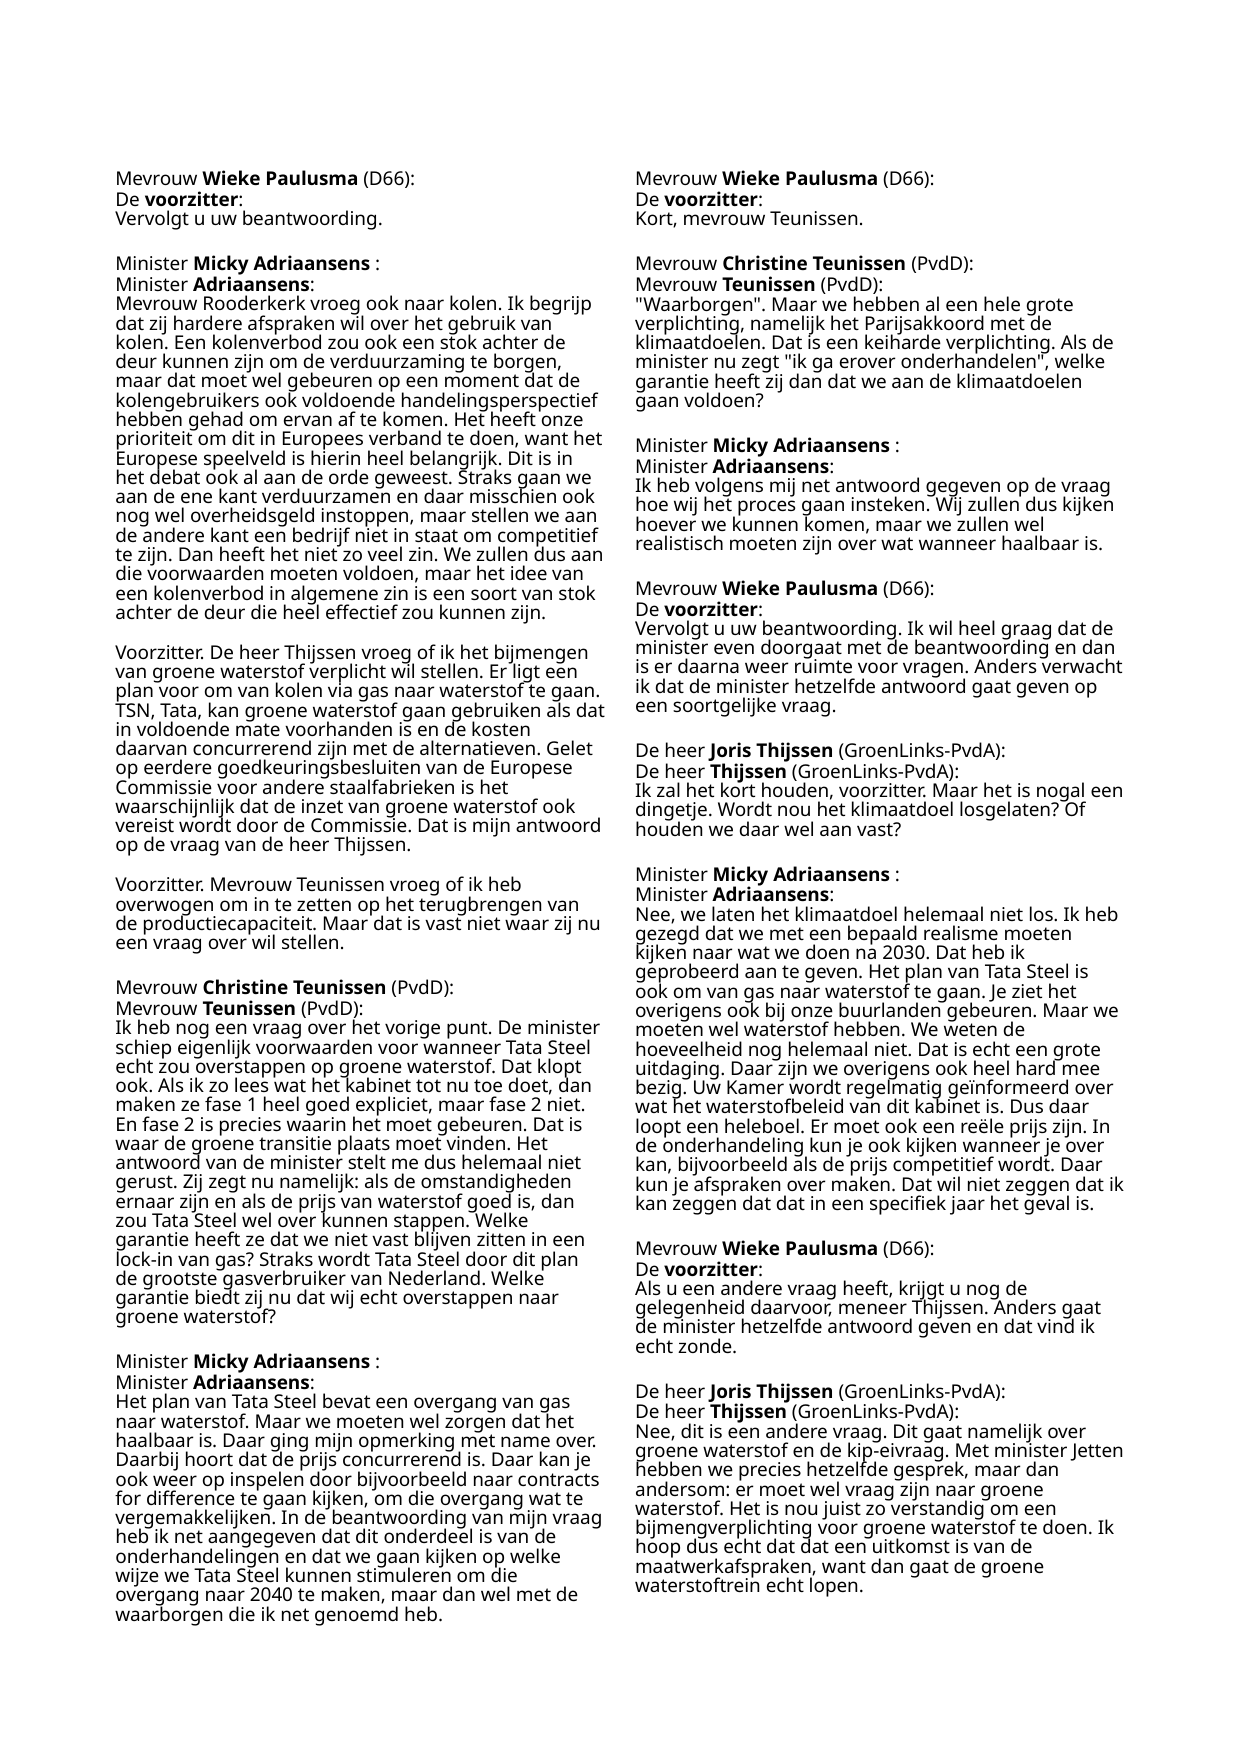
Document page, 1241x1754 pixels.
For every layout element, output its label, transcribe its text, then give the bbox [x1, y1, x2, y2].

text Minister Adriaansens: [115, 1374, 605, 1393]
text Ik heb volgens mij net antwoord gegeven op de vraag hoe wij het proces gaan insteken. Wij zullen dus kijken hoever we kunnen komen, maar we zullen wel realistisch moeten zijn over wat wanneer haalbaar is. [635, 477, 1125, 554]
text Mevrouw Teunissen (PvdD): [635, 276, 1125, 296]
text Minister Micky Adriaansens : [115, 250, 605, 276]
text Nee, dit is een andere vraag. Dit gaat namelijk over groene waterstof en de kip-eivraag. Met minister Jetten hebben we precies hetzelfde gesprek, maar dan andersom: er moet wel vraag zijn naar groene waterstof. Het is nou juist zo verstandig om een bijmengverplichting voor groene waterstof te doen. Ik hoop dus echt dat dat een uitkomst is van de maatwerkafspraken, want dan gaat de groene waterstoftrein echt lopen. [635, 1423, 1125, 1596]
text "Waarborgen". Maar we hebben al een hele grote verplichting, namelijk het Parijsakkoord met de klimaatdoelen. Dat is een keiharde verplichting. Als de minister nu zegt "ik ga erover onderhandelen", welke garantie heeft zij dan dat we aan de klimaatdoelen gaan voldoen? [635, 296, 1125, 411]
text Mevrouw Wieke Paulusma (D66): [635, 1235, 1125, 1261]
text De voorzitter: [635, 191, 1125, 210]
text De heer Joris Thijssen (GroenLinks-PvdA): [635, 737, 1125, 763]
text Nee, we laten het klimaatdoel helemaal niet los. Ik heb gezegd dat we met een bepaald realisme moeten kijken naar wat we doen na 2030. Dat heb ik geprobeerd aan te geven. Het plan van Tata Steel is ook om van gas naar waterstof te gaan. Je ziet het overigens ook bij onze buurlanden gebeuren. Maar we moeten wel waterstof hebben. We weten de hoeveelheid nog helemaal niet. Dat is echt een grote uitdaging. Daar zijn we overigens ook heel hard mee bezig. Uw Kamer wordt regelmatig geïnformeerd over wat het waterstofbeleid van dit kabinet is. Dus daar loopt een heleboel. Er moet ook een reële prijs zijn. In de onderhandeling kun je ook kijken wanneer je over kan, bijvoorbeeld als de prijs competitief wordt. Daar kun je afspraken over maken. Dat wil niet zeggen dat ik kan zeggen dat dat in een specifiek jaar het geval is. [635, 906, 1125, 1214]
text Ik zal het kort houden, voorzitter. Maar het is nogal een dingetje. Wordt nou het klimaatdoel losgelaten? Of houden we daar wel aan vast? [635, 782, 1125, 840]
text De voorzitter: [635, 601, 1125, 620]
text Minister Adriaansens: [635, 458, 1125, 477]
text Mevrouw Wieke Paulusma (D66): [635, 165, 1125, 191]
text Mevrouw Wieke Paulusma (D66): [115, 165, 605, 191]
text De voorzitter: [635, 1261, 1125, 1280]
text Mevrouw Christine Teunissen (PvdD): [115, 974, 605, 1000]
text Minister Micky Adriaansens : [115, 1348, 605, 1374]
text Minister Micky Adriaansens : [635, 861, 1125, 886]
text Minister Adriaansens: [115, 276, 605, 295]
text Mevrouw Wieke Paulusma (D66): [635, 575, 1125, 601]
text De heer Joris Thijssen (GroenLinks-PvdA): [635, 1378, 1125, 1403]
text Ik heb nog een vraag over het vorige punt. De minister schiep eigenlijk voorwaarden voor wanneer Tata Steel echt zou overstappen op groene waterstof. Dat klopt ook. Als ik zo lees wat het kabinet tot nu toe doet, dan maken ze fase 1 heel goed expliciet, maar fase 2 niet. En fase 2 is precies waarin het moet gebeuren. Dat is waar de groene transitie plaats moet vinden. Het antwoord van de minister stelt me dus helemaal niet gerust. Zij zegt nu namelijk: als de omstandigheden ernaar zijn en als de prijs van waterstof goed is, dan zou Tata Steel wel over kunnen stappen. Welke garantie heeft ze dat we niet vast blijven zitten in een lock-in van gas? Straks wordt Tata Steel door dit plan de grootste gasverbruiker van Nederland. Welke garantie biedt zij nu dat wij echt overstappen naar groene waterstof? [115, 1019, 605, 1328]
text Vervolgt u uw beantwoording. [115, 210, 605, 229]
text De heer Thijssen (GroenLinks-PvdA): [635, 1403, 1125, 1423]
text Vervolgt u uw beantwoording. Ik wil heel graag dat de minister even doorgaat met de beantwoording en dan is er daarna weer ruimte voor vragen. Anders verwacht ik dat de minister hetzelfde antwoord gaat geven op een soortgelijke vraag. [635, 620, 1125, 716]
text Mevrouw Rooderkerk vroeg ook naar kolen. Ik begrijp dat zij hardere afspraken wil over het gebruik van kolen. Een kolenverbod zou ook een stok achter de deur kunnen zijn om de verduurzaming te borgen, maar dat moet wel gebeuren op een moment dat de kolengebruikers ook voldoende handelingsperspectief hebben gehad om ervan af te komen. Het heeft onze prioriteit om dit in Europees verband te doen, want het Europese speelveld is hierin heel belangrijk. Dit is in het debat ook al aan de orde geweest. Straks gaan we aan de ene kant verduurzamen en daar misschien ook nog wel overheidsgeld instoppen, maar stellen we aan de andere kant een bedrijf niet in staat om competitief te zijn. Dan heeft het niet zo veel zin. We zullen dus aan die voorwaarden moeten voldoen, maar het idee van een kolenverbod in algemene zin is een soort van stok achter de deur die heel effectief zou kunnen zijn. [115, 295, 605, 623]
text Het plan van Tata Steel bevat een overgang van gas naar waterstof. Maar we moeten wel zorgen dat het haalbaar is. Daar ging mijn opmerking met name over. Daarbij hoort dat de prijs concurrerend is. Daar kan je ook weer op inspelen door bijvoorbeeld naar contracts for difference te gaan kijken, om die overgang wat te vergemakkelijken. In de beantwoording van mijn vraag heb ik net aangegeven dat dit onderdeel is van de onderhandelingen en dat we gaan kijken op welke wijze we Tata Steel kunnen stimuleren om die overgang naar 2040 te maken, maar dan wel met de waarborgen die ik net genoemd heb. [115, 1393, 605, 1625]
text Minister Micky Adriaansens : [635, 432, 1125, 458]
text Mevrouw Christine Teunissen (PvdD): [635, 251, 1125, 276]
text Mevrouw Teunissen (PvdD): [115, 1000, 605, 1019]
text Voorzitter. De heer Thijssen vroeg of ik het bijmengen van groene waterstof verplicht wil stellen. Er ligt een plan voor om van kolen via gas naar waterstof te gaan. TSN, Tata, kan groene waterstof gaan gebruiken als dat in voldoende mate voorhanden is en de kosten daarvan concurrerend zijn met de alternatieven. Gelet op eerdere goedkeuringsbesluiten van de Europese Commissie voor andere staalfabrieken is het waarschijnlijk dat de inzet van groene waterstof ook vereist wordt door de Commissie. Dat is mijn antwoord op de vraag van de heer Thijssen. [115, 644, 605, 856]
text De voorzitter: [115, 191, 605, 210]
text De heer Thijssen (GroenLinks-PvdA): [635, 763, 1125, 782]
text Voorzitter. Mevrouw Teunissen vroeg of ik heb overwogen om in te zetten op het terugbrengen van de productiecapaciteit. Maar dat is vast niet waar zij nu een vraag over wil stellen. [115, 876, 605, 953]
text Kort, mevrouw Teunissen. [635, 210, 1125, 230]
text Minister Adriaansens: [635, 886, 1125, 906]
text Als u een andere vraag heeft, krijgt u nog de gelegenheid daarvoor, meneer Thijssen. Anders gaat de minister hetzelfde antwoord geven en dat vind ik echt zonde. [635, 1280, 1125, 1357]
